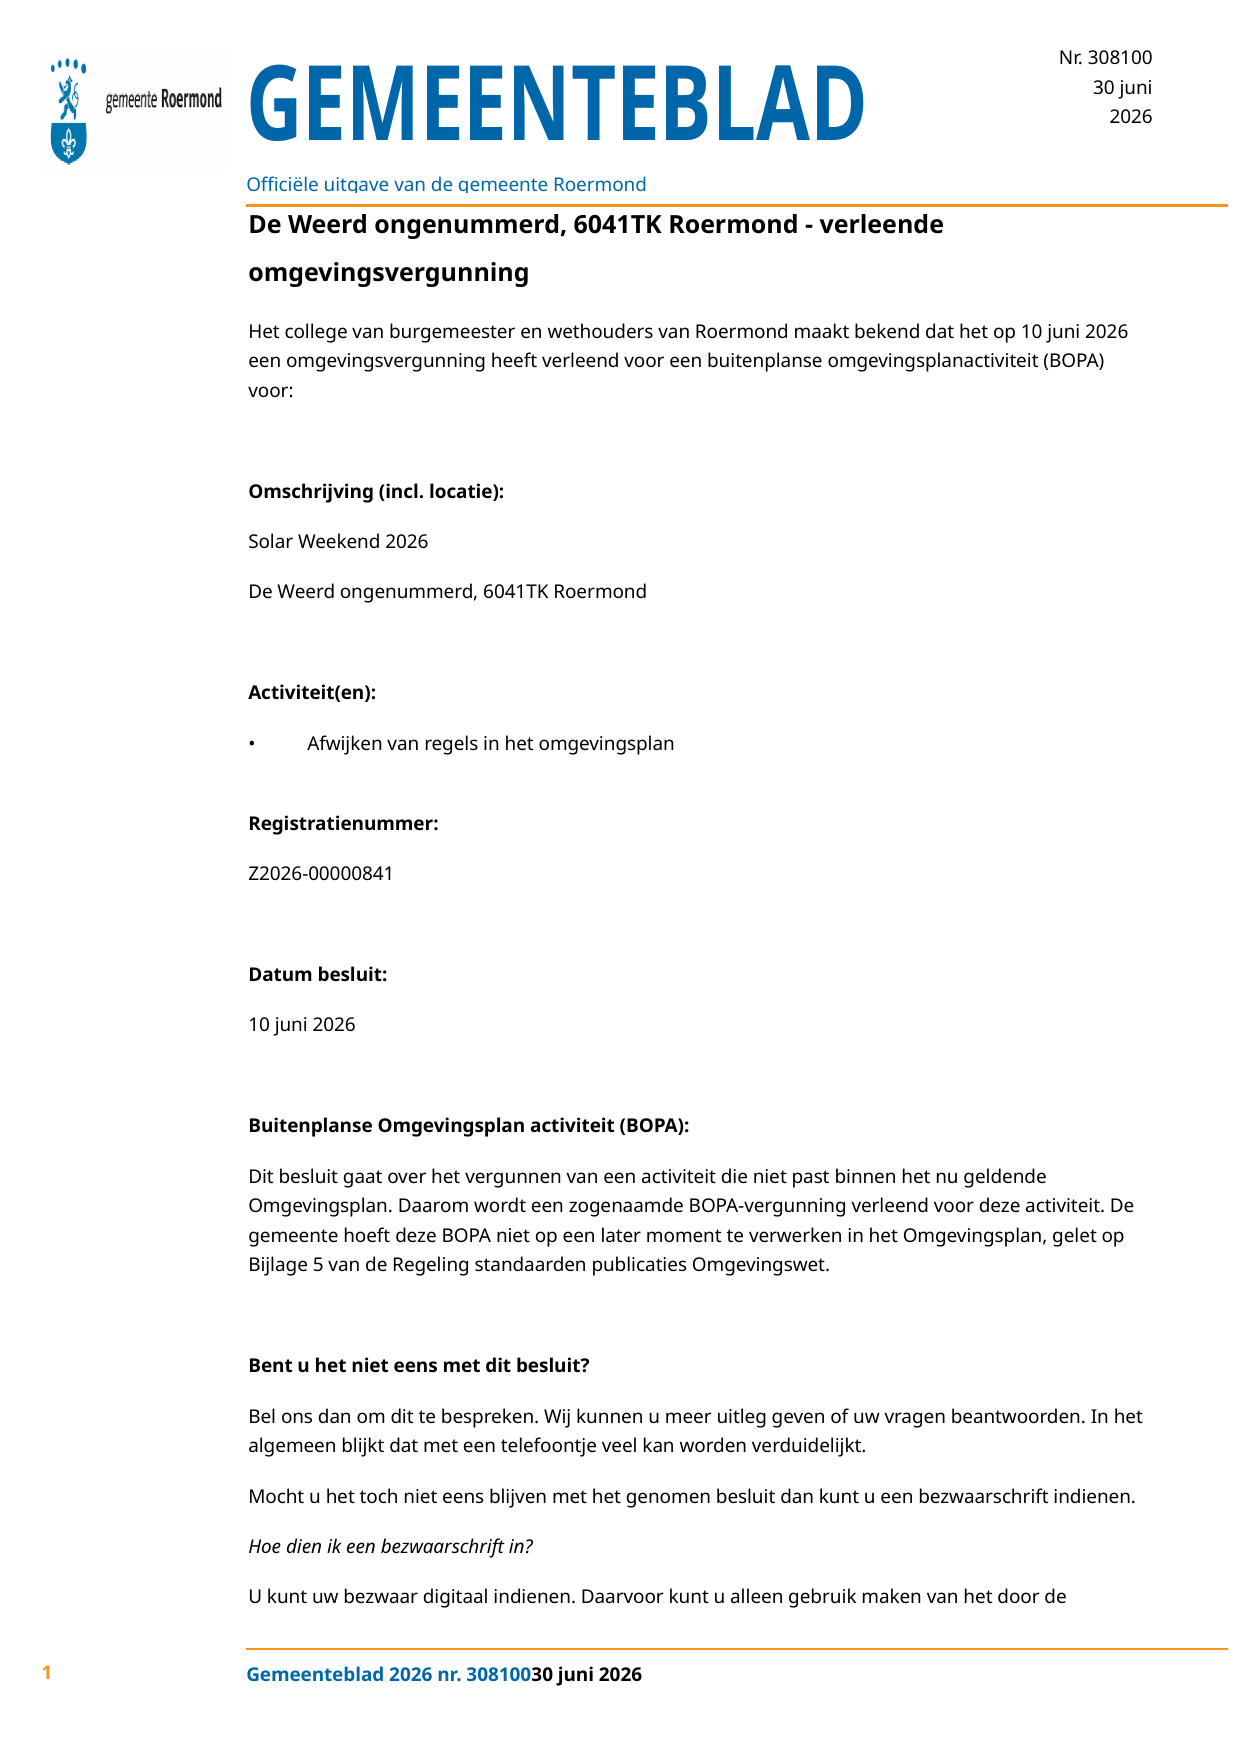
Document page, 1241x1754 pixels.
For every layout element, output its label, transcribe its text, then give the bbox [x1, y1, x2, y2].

text Datum besluit: [248, 961, 1152, 987]
text Omschrijving (incl. locatie): [248, 478, 1152, 504]
text 10 juni 2026 [248, 1012, 1152, 1037]
text Bel ons dan om dit te bespreken. Wij kunnen u meer uitleg geven of uw vragen beantwoorden. In het algemeen blijkt dat met een telefoontje veel kan worden verduidelijkt. [248, 1403, 1152, 1458]
picture [41, 47, 231, 172]
text Hoe dien ik een bezwaarschrift in? [248, 1533, 1152, 1559]
text Solar Weekend 2026 [248, 528, 1152, 554]
text U kunt uw bezwaar digitaal indienen. Daarvoor kunt u alleen gebruik maken van het door de [248, 1584, 1152, 1609]
text Z2026-00000841 [248, 860, 1152, 886]
text Buitenplanse Omgevingsplan activiteit (BOPA): [248, 1112, 1152, 1138]
text Activiteit(en): [248, 679, 1152, 705]
text Bent u het niet eens met dit besluit? [248, 1352, 1152, 1378]
text Mocht u het toch niet eens blijven met het genomen besluit dan kunt u een bezwaarschrift indienen. [248, 1483, 1152, 1509]
text De Weerd ongenummerd, 6041TK Roermond [248, 579, 1152, 604]
text Dit besluit gaat over het vergunnen van een activiteit die niet past binnen het nu geldende Omgevingsplan. Daarom wordt een zogenaamde BOPA-vergunning verleend voor deze activiteit. De gemeente hoeft deze BOPA niet op een later moment te verwerken in het Omgevingsplan, gelet op Bijlage 5 van de Regeling standaarden publicaties Omgevingswet. [248, 1163, 1152, 1277]
text Registratienummer: [248, 810, 1152, 836]
list Afwijken van regels in het omgevingsplan [248, 730, 1152, 756]
text Het college van burgemeester en wethouders van Roermond maakt bekend dat het op 10 juni 2026 een omgevingsvergunning heeft verleend voor een buitenplanse omgevingsplanactiviteit (BOPA) voor: [248, 318, 1152, 403]
text De Weerd ongenummerd, 6041TK Roermond - verleende omgevingsvergunning [248, 207, 1152, 288]
